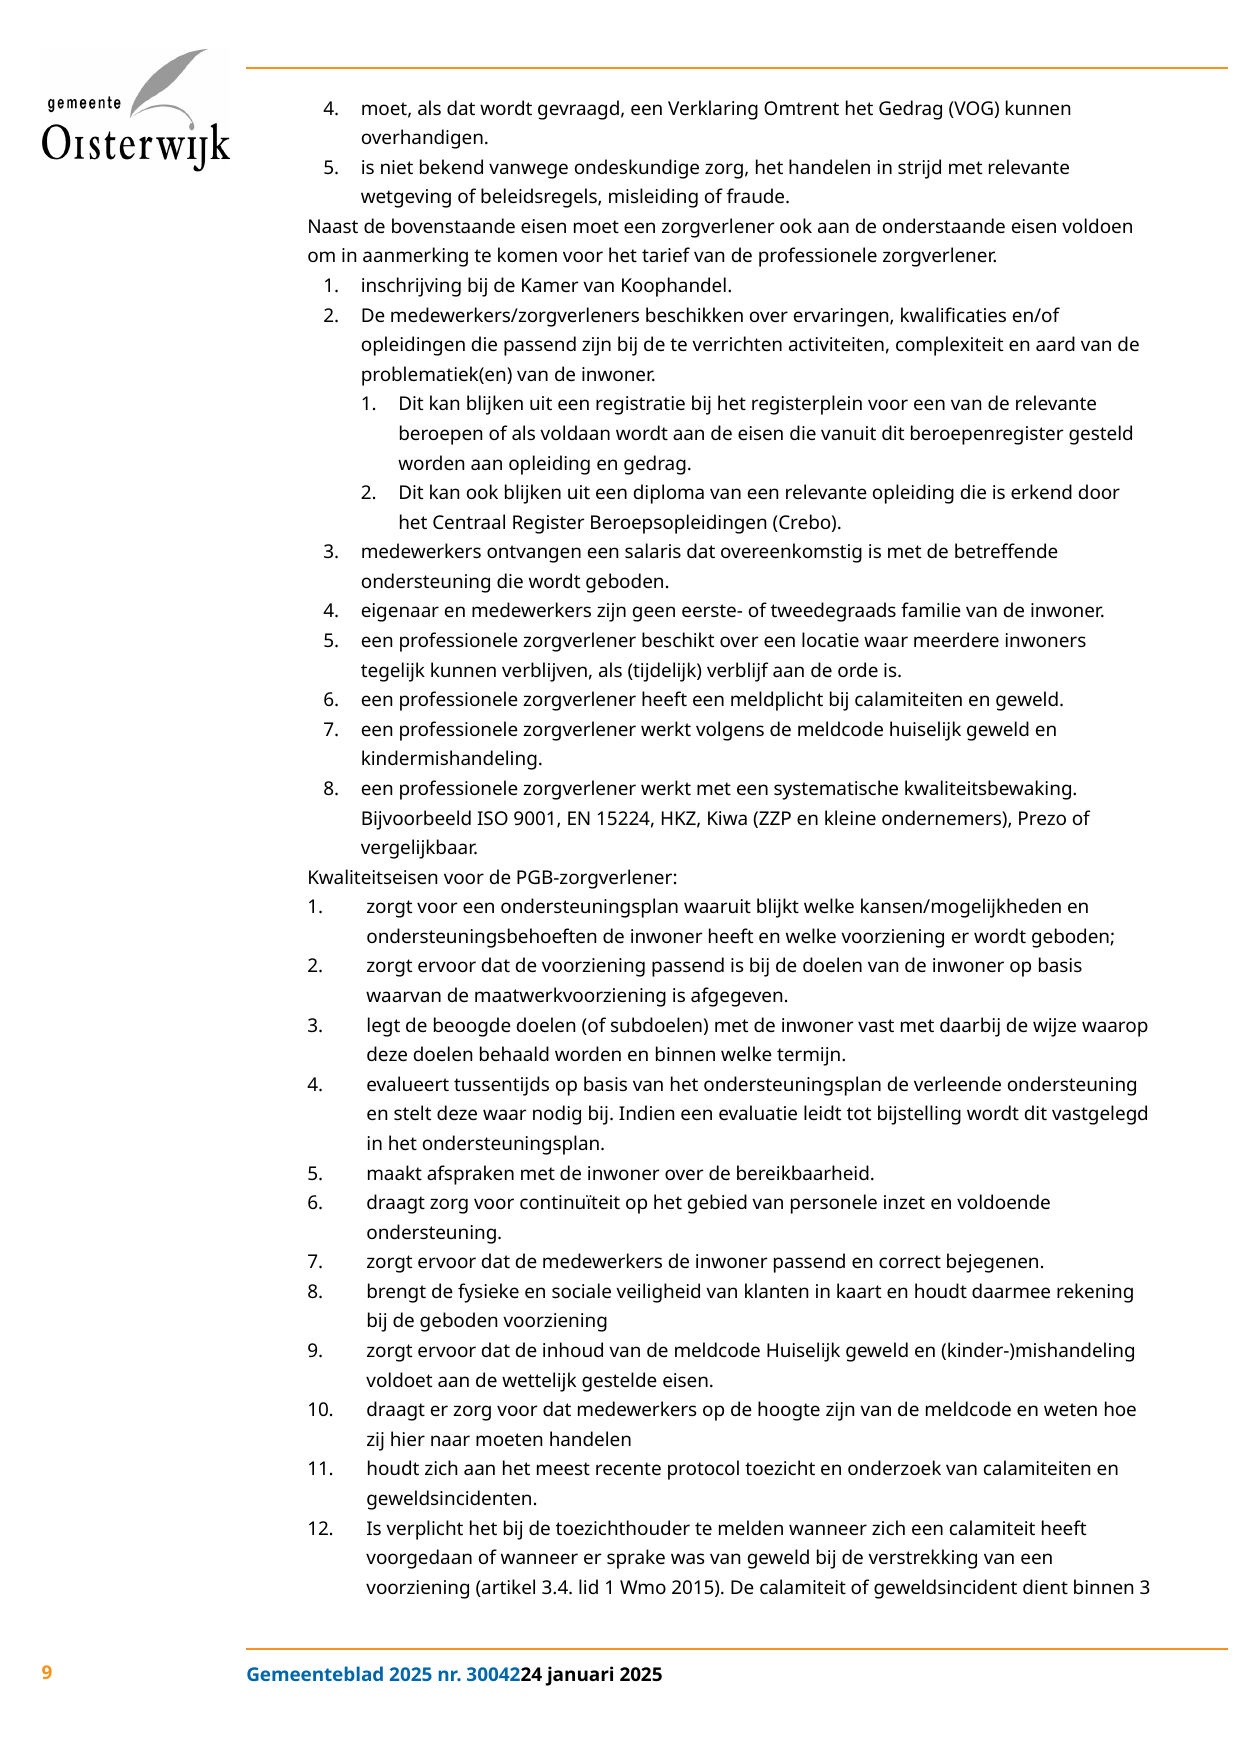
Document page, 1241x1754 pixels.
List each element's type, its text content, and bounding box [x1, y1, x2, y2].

list een professionele zorgverlener beschikt over een locatie waar meerdere inwoners tegelijk kunnen verblijven, als (tijdelijk) verblijf aan de orde is. [323, 627, 1152, 683]
list houdt zich aan het meest recente protocol toezicht en onderzoek van calamiteiten en geweldsincidenten. [307, 1456, 1152, 1511]
list draagt zorg voor continuïteit op het gebied van personele inzet en voldoende ondersteuning. [307, 1189, 1152, 1245]
list een professionele zorgverlener werkt volgens de meldcode huiselijk geweld en kindermishandeling. [323, 716, 1152, 771]
picture [41, 47, 231, 172]
list een professionele zorgverlener heeft een meldplicht bij calamiteiten en geweld. [323, 686, 1152, 712]
list inschrijving bij de Kamer van Koophandel. [323, 272, 1152, 298]
list brengt de fysieke en sociale veiligheid van klanten in kaart en houdt daarmee rekening bij de geboden voorziening [307, 1278, 1152, 1333]
list een professionele zorgverlener werkt met een systematische kwaliteitsbewaking. Bijvoorbeeld ISO 9001, EN 15224, HKZ, Kiwa (ZZP en kleine ondernemers), Prezo of vergelijkbaar. [323, 775, 1152, 860]
list Dit kan ook blijken uit een diploma van een relevante opleiding die is erkend door het Centraal Register Beroepsopleidingen (Crebo). [361, 479, 1152, 535]
list evalueert tussentijds op basis van het ondersteuningsplan de verleende ondersteuning en stelt deze waar nodig bij. Indien een evaluatie leidt tot bijstelling wordt dit vastgelegd in het ondersteuningsplan. [307, 1071, 1152, 1156]
list De medewerkers/zorgverleners beschikken over ervaringen, kwalificaties en/of opleidingen die passend zijn bij de te verrichten activiteiten, complexiteit en aard van de problematiek(en) van de inwoner. [323, 302, 1152, 387]
list is niet bekend vanwege ondeskundige zorg, het handelen in strijd met relevante wetgeving of beleidsregels, misleiding of fraude. [323, 154, 1152, 209]
list Is verplicht het bij de toezichthouder te melden wanneer zich een calamiteit heeft voorgedaan of wanneer er sprake was van geweld bij de verstrekking van een voorziening (artikel 3.4. lid 1 Wmo 2015). De calamiteit of geweldsincident dient binnen 3 [307, 1515, 1152, 1600]
list zorgt ervoor dat de medewerkers de inwoner passend en correct bejegenen. [307, 1248, 1152, 1274]
list zorgt ervoor dat de voorziening passend is bij de doelen van de inwoner op basis waarvan de maatwerkvoorziening is afgegeven. [307, 953, 1152, 1008]
list zorgt voor een ondersteuningsplan waaruit blijkt welke kansen/mogelijkheden en ondersteuningsbehoeften de inwoner heeft en welke voorziening er wordt geboden; [307, 893, 1152, 949]
list maakt afspraken met de inwoner over de bereikbaarheid. [307, 1160, 1152, 1186]
list eigenaar en medewerkers zijn geen eerste- of tweedegraads familie van de inwoner. [323, 598, 1152, 623]
list Dit kan blijken uit een registratie bij het registerplein voor een van de relevante beroepen of als voldaan wordt aan de eisen die vanuit dit beroepenregister gesteld worden aan opleiding en gedrag. [361, 391, 1152, 476]
list zorgt ervoor dat de inhoud van de meldcode Huiselijk geweld en (kinder-)mishandeling voldoet aan de wettelijk gestelde eisen. [307, 1337, 1152, 1393]
list Naast de bovenstaande eisen moet een zorgverlener ook aan de onderstaande eisen voldoen om in aanmerking te komen voor het tarief van de professionele zorgverlener. [248, 213, 1152, 268]
list draagt er zorg voor dat medewerkers op de hoogte zijn van de meldcode en weten hoe zij hier naar moeten handelen [307, 1396, 1152, 1452]
list Kwaliteitseisen voor de PGB-zorgverlener: [248, 864, 1152, 890]
list moet, als dat wordt gevraagd, een Verklaring Omtrent het Gedrag (VOG) kunnen overhandigen. [323, 95, 1152, 150]
list medewerkers ontvangen een salaris dat overeenkomstig is met de betreffende ondersteuning die wordt geboden. [323, 538, 1152, 594]
list legt de beoogde doelen (of subdoelen) met de inwoner vast met daarbij de wijze waarop deze doelen behaald worden en binnen welke termijn. [307, 1012, 1152, 1067]
